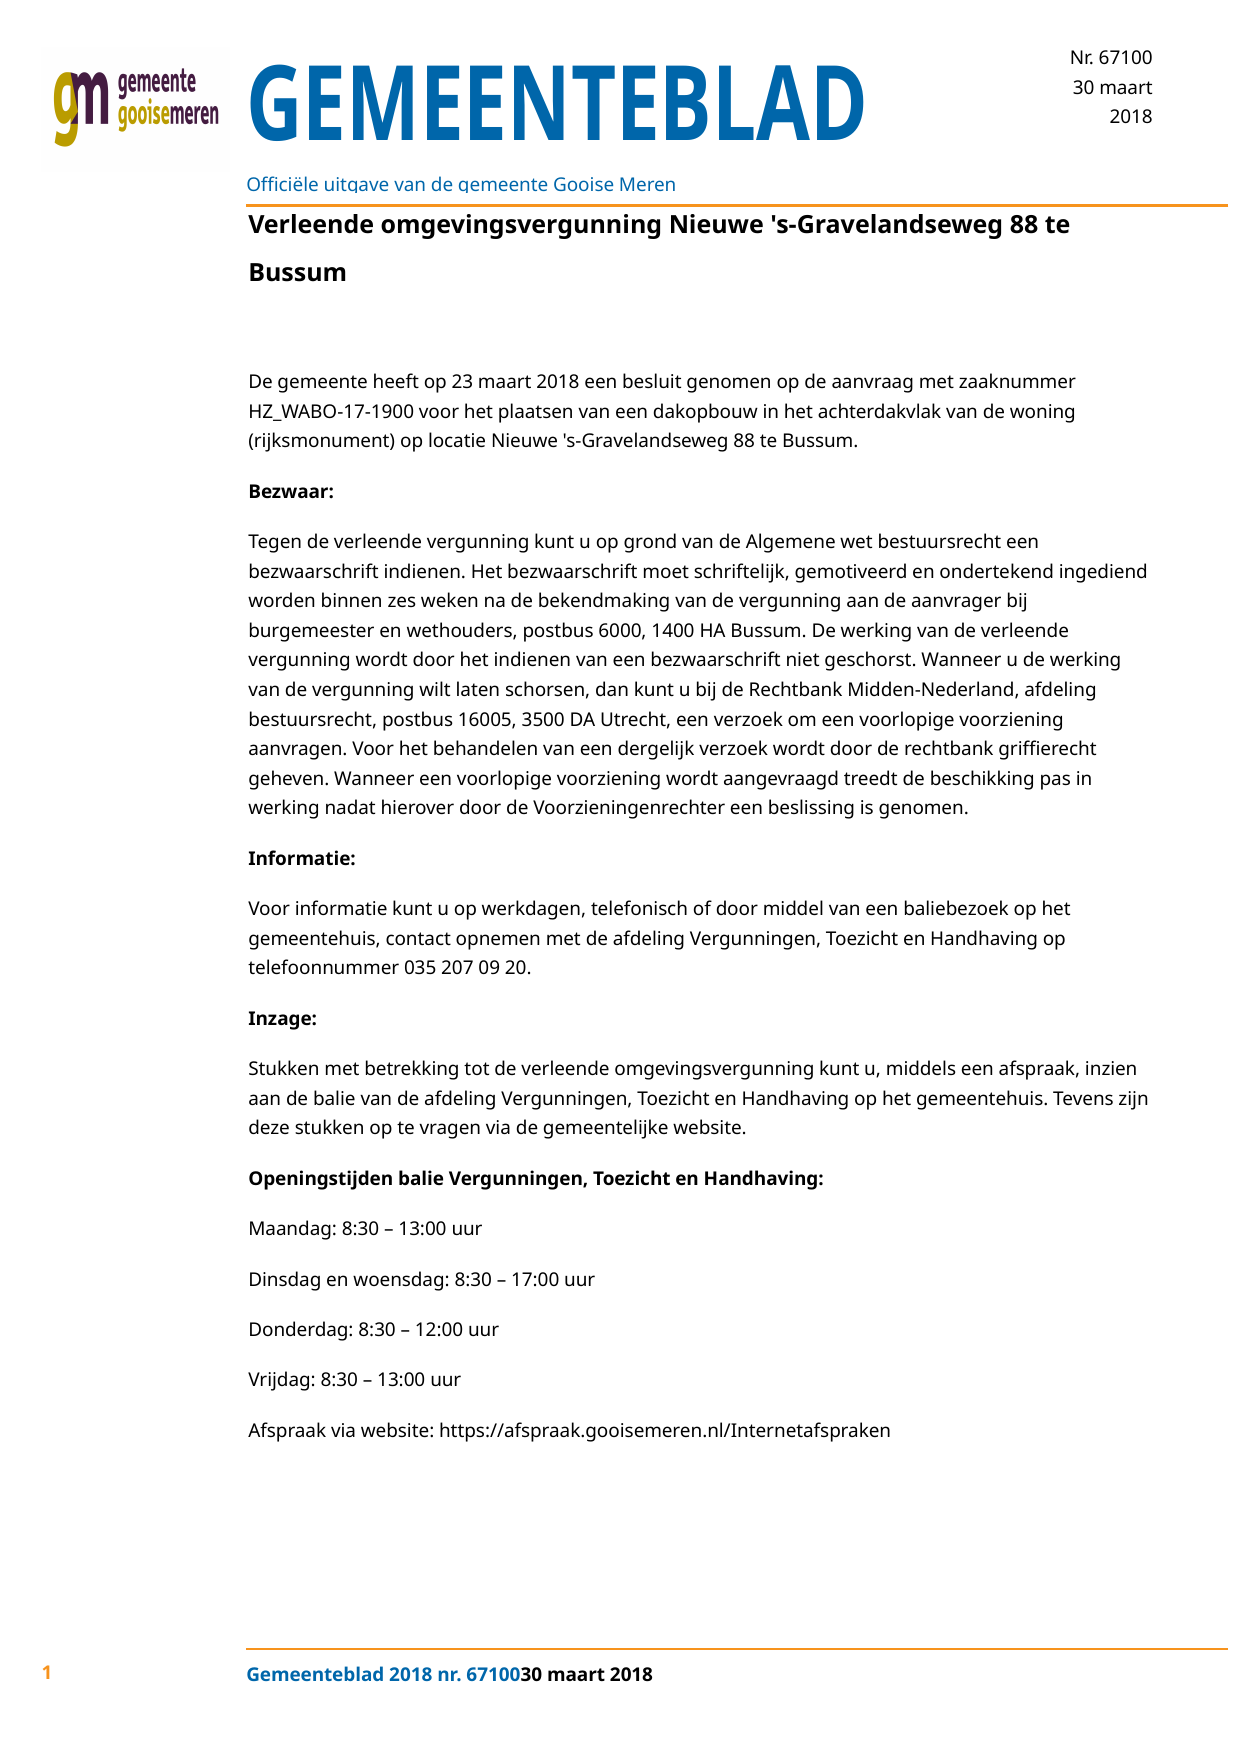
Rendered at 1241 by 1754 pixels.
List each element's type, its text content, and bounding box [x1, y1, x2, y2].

text Openingstijden balie Vergunningen, Toezicht en Handhaving: [248, 1165, 1152, 1191]
text Stukken met betrekking tot de verleende omgevingsvergunning kunt u, middels een afspraak, inzien aan de balie van de afdeling Vergunningen, Toezicht en Handhaving op het gemeentehuis. Tevens zijn deze stukken op te vragen via de gemeentelijke website. [248, 1055, 1152, 1140]
text Dinsdag en woensdag: 8:30 – 17:00 uur [248, 1266, 1152, 1292]
text Vrijdag: 8:30 – 13:00 uur [248, 1367, 1152, 1392]
text Inzage: [248, 1005, 1152, 1031]
text Informatie: [248, 845, 1152, 871]
text Afspraak via website: https://afspraak.gooisemeren.nl/Internetafspraken [248, 1417, 1152, 1443]
picture [41, 47, 231, 172]
text Tegen de verleende vergunning kunt u op grond van de Algemene wet bestuursrecht een bezwaarschrift indienen. Het bezwaarschrift moet schriftelijk, gemotiveerd en ondertekend ingediend worden binnen zes weken na de bekendmaking van de vergunning aan de aanvrager bij burgemeester en wethouders, postbus 6000, 1400 HA Bussum. De werking van de verleende vergunning wordt door het indienen van een bezwaarschrift niet geschorst. Wanneer u de werking van de vergunning wilt laten schorsen, dan kunt u bij de Rechtbank Midden-Nederland, afdeling bestuursrecht, postbus 16005, 3500 DA Utrecht, een verzoek om een voorlopige voorziening aanvragen. Voor het behandelen van een dergelijk verzoek wordt door de rechtbank griffierecht geheven. Wanneer een voorlopige voorziening wordt aangevraagd treedt de beschikking pas in werking nadat hierover door de Voorzieningenrechter een beslissing is genomen. [248, 528, 1152, 820]
text Bezwaar: [248, 478, 1152, 504]
text Donderdag: 8:30 – 12:00 uur [248, 1316, 1152, 1342]
text Voor informatie kunt u op werkdagen, telefonisch of door middel van een baliebezoek op het gemeentehuis, contact opnemen met de afdeling Vergunningen, Toezicht en Handhaving op telefoonnummer 035 207 09 20. [248, 895, 1152, 980]
text De gemeente heeft op 23 maart 2018 een besluit genomen op de aanvraag met zaaknummer HZ_WABO-17-1900 voor het plaatsen van een dakopbouw in het achterdakvlak van de woning (rijksmonument) op locatie Nieuwe 's-Gravelandseweg 88 te Bussum. [248, 368, 1152, 453]
text Maandag: 8:30 – 13:00 uur [248, 1215, 1152, 1241]
text Verleende omgevingsvergunning Nieuwe 's-Gravelandseweg 88 te Bussum [248, 207, 1152, 288]
